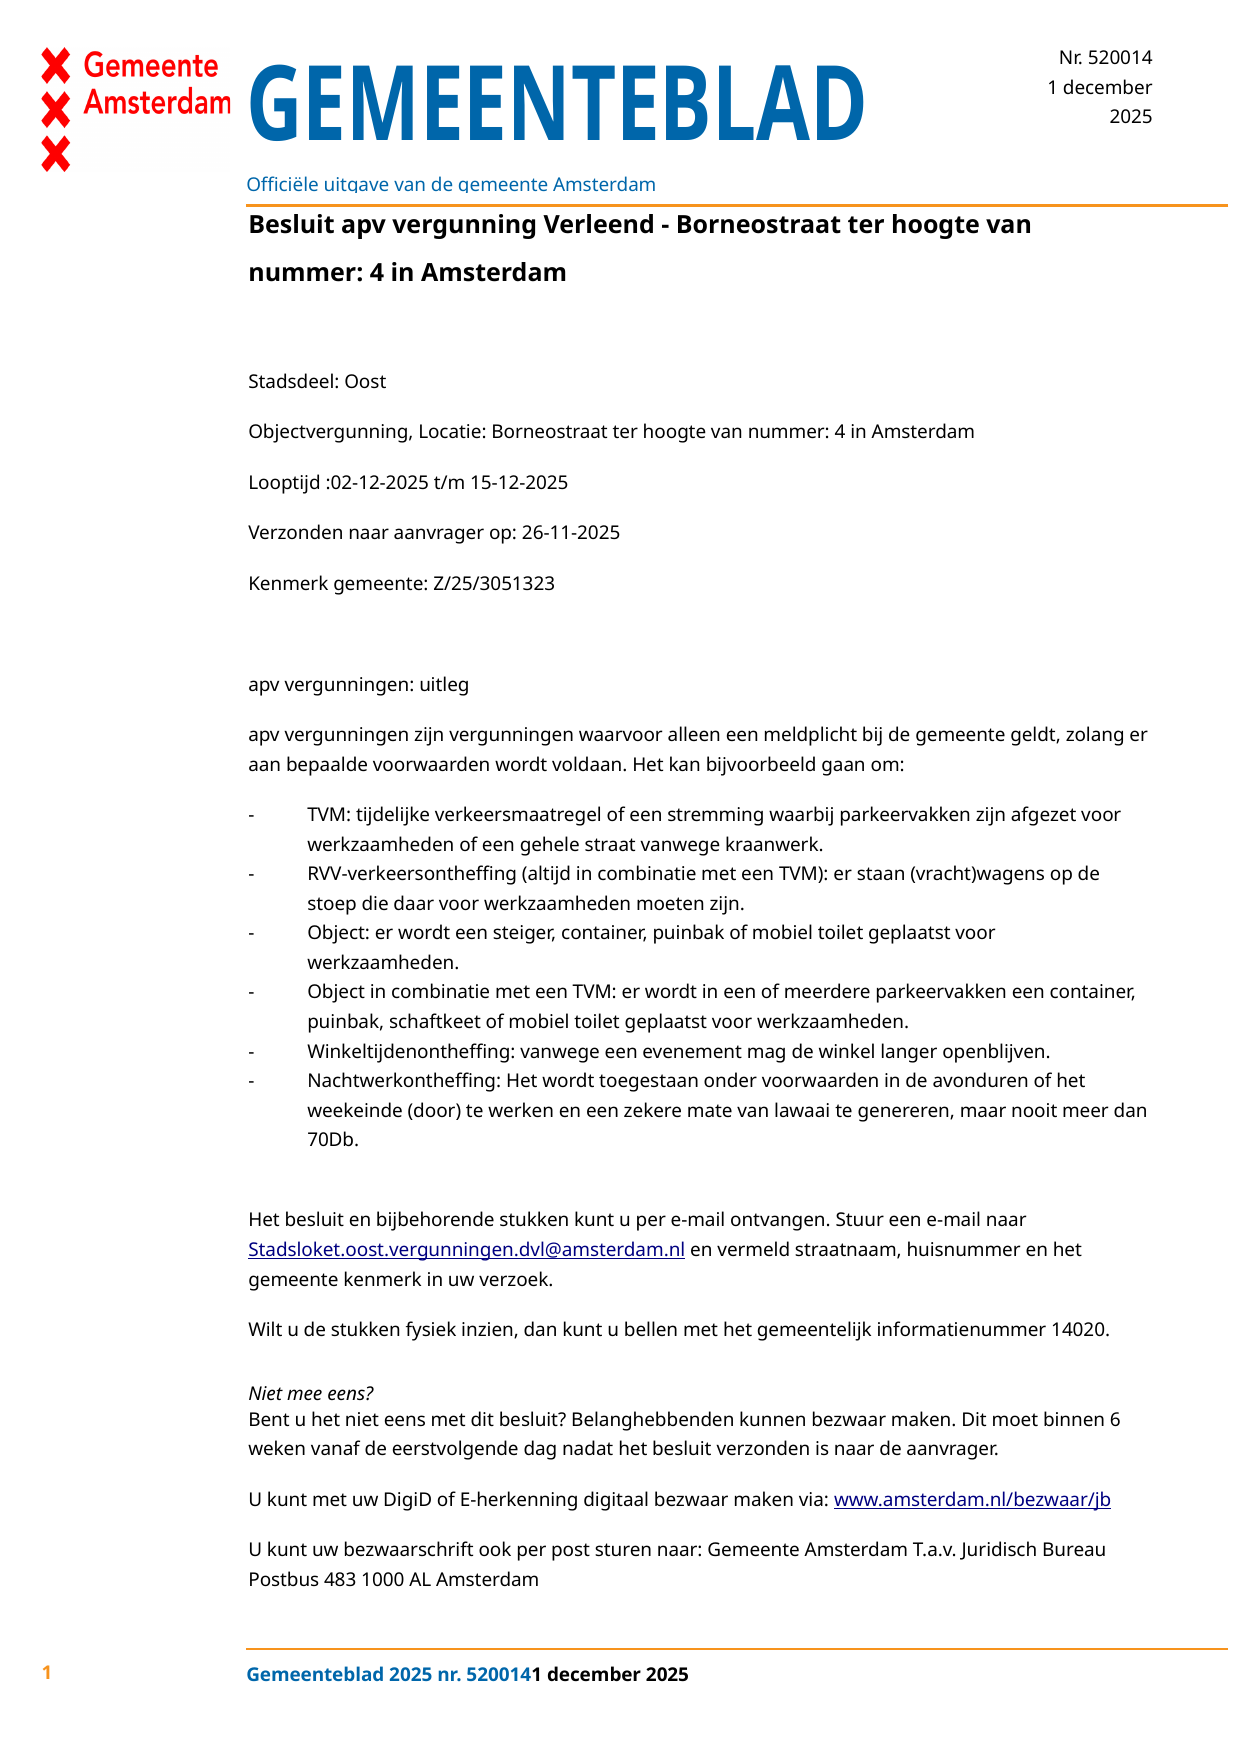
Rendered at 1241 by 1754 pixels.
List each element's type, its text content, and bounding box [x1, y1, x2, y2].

text apv vergunningen zijn vergunningen waarvoor alleen een meldplicht bij de gemeente geldt, zolang er aan bepaalde voorwaarden wordt voldaan. Het kan bijvoorbeeld gaan om: [248, 721, 1152, 777]
list Object: er wordt een steiger, container, puinbak of mobiel toilet geplaatst voor werkzaamheden. [248, 919, 1152, 975]
text Looptijd :02-12-2025 t/m 15-12-2025 [248, 469, 1152, 495]
text Het besluit en bijbehorende stukken kunt u per e-mail ontvangen. Stuur een e-mail naar Stadsloket.oost.vergunningen.dvl@amsterdam.nl en vermeld straatnaam, huisnummer en het gemeente kenmerk in uw verzoek. [248, 1207, 1152, 1292]
text U kunt uw bezwaarschrift ook per post sturen naar: Gemeente Amsterdam T.a.v. Juridisch Bureau Postbus 483 1000 AL Amsterdam [248, 1536, 1152, 1592]
text U kunt met uw DigiD of E-herkenning digitaal bezwaar maken via: www.amsterdam.nl/bezwaar/jb [248, 1486, 1152, 1512]
text Stadsdeel: Oost [248, 368, 1152, 394]
text Kenmerk gemeente: Z/25/3051323 [248, 570, 1152, 596]
list Winkeltijdenontheffing: vanwege een evenement mag de winkel langer openblijven. [248, 1038, 1152, 1064]
text Besluit apv vergunning Verleend - Borneostraat ter hoogte van nummer: 4 in Amsterdam [248, 207, 1152, 288]
list RVV-verkeersontheffing (altijd in combinatie met een TVM): er staan (vracht)wagens op de stoep die daar voor werkzaamheden moeten zijn. [248, 860, 1152, 916]
list TVM: tijdelijke verkeersmaatregel of een stremming waarbij parkeervakken zijn afgezet voor werkzaamheden of een gehele straat vanwege kraanwerk. [248, 801, 1152, 857]
text Wilt u de stukken fysiek inzien, dan kunt u bellen met het gemeentelijk informatienummer 14020. [248, 1316, 1152, 1342]
text Bent u het niet eens met dit besluit? Belanghebbenden kunnen bezwaar maken. Dit moet binnen 6 weken vanaf de eerstvolgende dag nadat het besluit verzonden is naar de aanvrager. [248, 1406, 1152, 1461]
text Verzonden naar aanvrager op: 26-11-2025 [248, 519, 1152, 545]
text Niet mee eens? [248, 1380, 1152, 1406]
text apv vergunningen: uitleg [248, 671, 1152, 697]
text Objectvergunning, Locatie: Borneostraat ter hoogte van nummer: 4 in Amsterdam [248, 419, 1152, 444]
list Object in combinatie met een TVM: er wordt in een of meerdere parkeervakken een container, puinbak, schaftkeet of mobiel toilet geplaatst voor werkzaamheden. [248, 979, 1152, 1034]
list Nachtwerkontheffing: Het wordt toegestaan onder voorwaarden in de avonduren of het weekeinde (door) te werken en een zekere mate van lawaai te genereren, maar nooit meer dan 70Db. [248, 1067, 1152, 1152]
picture [41, 47, 231, 172]
